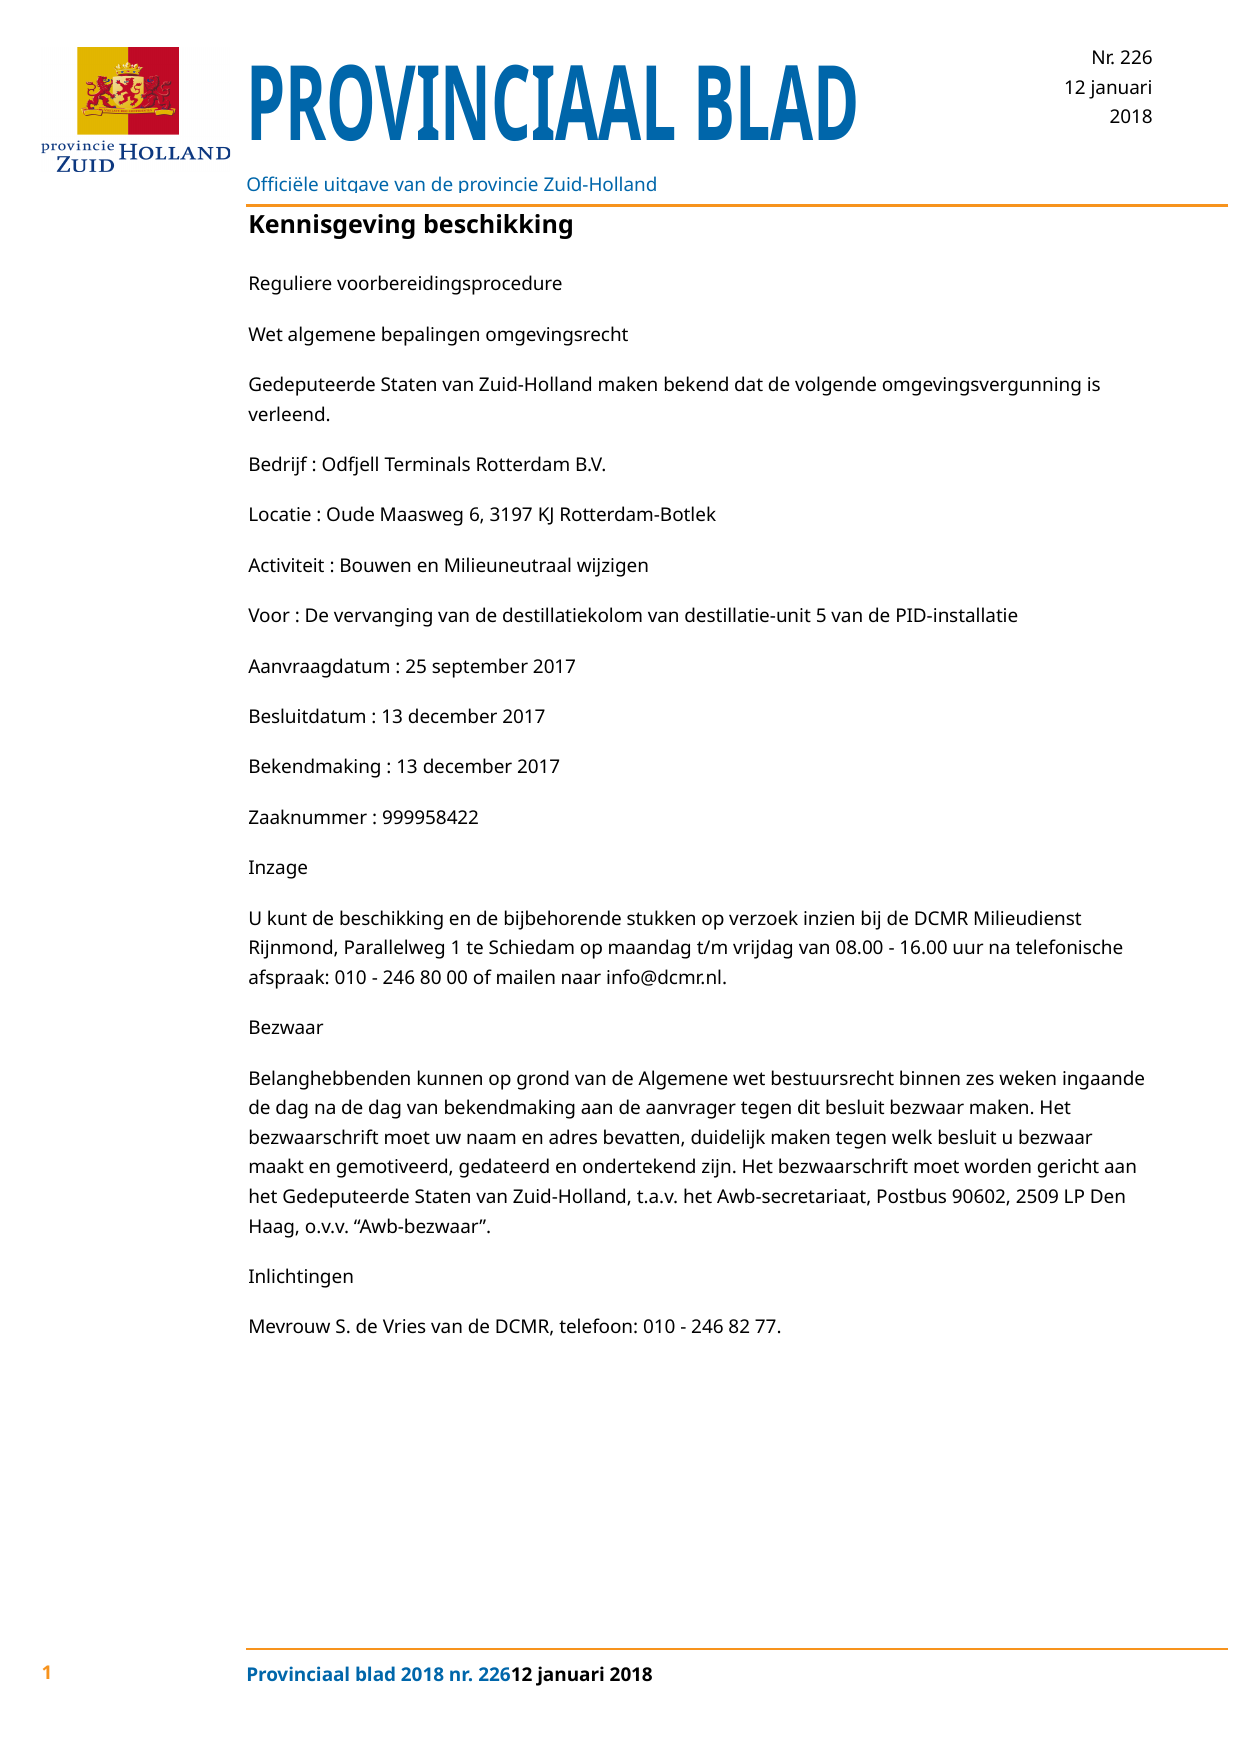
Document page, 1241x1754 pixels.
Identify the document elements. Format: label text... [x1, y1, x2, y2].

text Zaaknummer : 999958422 [248, 804, 1152, 830]
text Bekendmaking : 13 december 2017 [248, 754, 1152, 779]
text Besluitdatum : 13 december 2017 [248, 703, 1152, 729]
text Mevrouw S. de Vries van de DCMR, telefoon: 010 - 246 82 77. [248, 1314, 1152, 1339]
text Belanghebbenden kunnen op grond van de Algemene wet bestuursrecht binnen zes weken ingaande de dag na de dag van bekendmaking aan de aanvrager tegen dit besluit bezwaar maken. Het bezwaarschrift moet uw naam en adres bevatten, duidelijk maken tegen welk besluit u bezwaar maakt en gemotiveerd, gedateerd en ondertekend zijn. Het bezwaarschrift moet worden gericht aan het Gedeputeerde Staten van Zuid-Holland, t.a.v. het Awb-secretariaat, Postbus 90602, 2509 LP Den Haag, o.v.v. “Awb-bezwaar”. [248, 1065, 1152, 1238]
text Bedrijf : Odfjell Terminals Rotterdam B.V. [248, 451, 1152, 477]
text Wet algemene bepalingen omgevingsrecht [248, 321, 1152, 346]
text Voor : De vervanging van de destillatiekolom van destillatie-unit 5 van de PID-installatie [248, 602, 1152, 628]
text Reguliere voorbereidingsprocedure [248, 270, 1152, 296]
text Inlichtingen [248, 1263, 1152, 1289]
text Bezwaar [248, 1014, 1152, 1040]
text Gedeputeerde Staten van Zuid-Holland maken bekend dat de volgende omgevingsvergunning is verleend. [248, 371, 1152, 426]
text Kennisgeving beschikking [248, 207, 1152, 241]
text Inzage [248, 854, 1152, 880]
text Locatie : Oude Maasweg 6, 3197 KJ Rotterdam-Botlek [248, 502, 1152, 527]
picture [41, 47, 231, 172]
text Aanvraagdatum : 25 september 2017 [248, 653, 1152, 678]
text Activiteit : Bouwen en Milieuneutraal wijzigen [248, 552, 1152, 578]
text U kunt de beschikking en de bijbehorende stukken op verzoek inzien bij de DCMR Milieudienst Rijnmond, Parallelweg 1 te Schiedam op maandag t/m vrijdag van 08.00 - 16.00 uur na telefonische afspraak: 010 - 246 80 00 of mailen naar info@dcmr.nl. [248, 905, 1152, 990]
